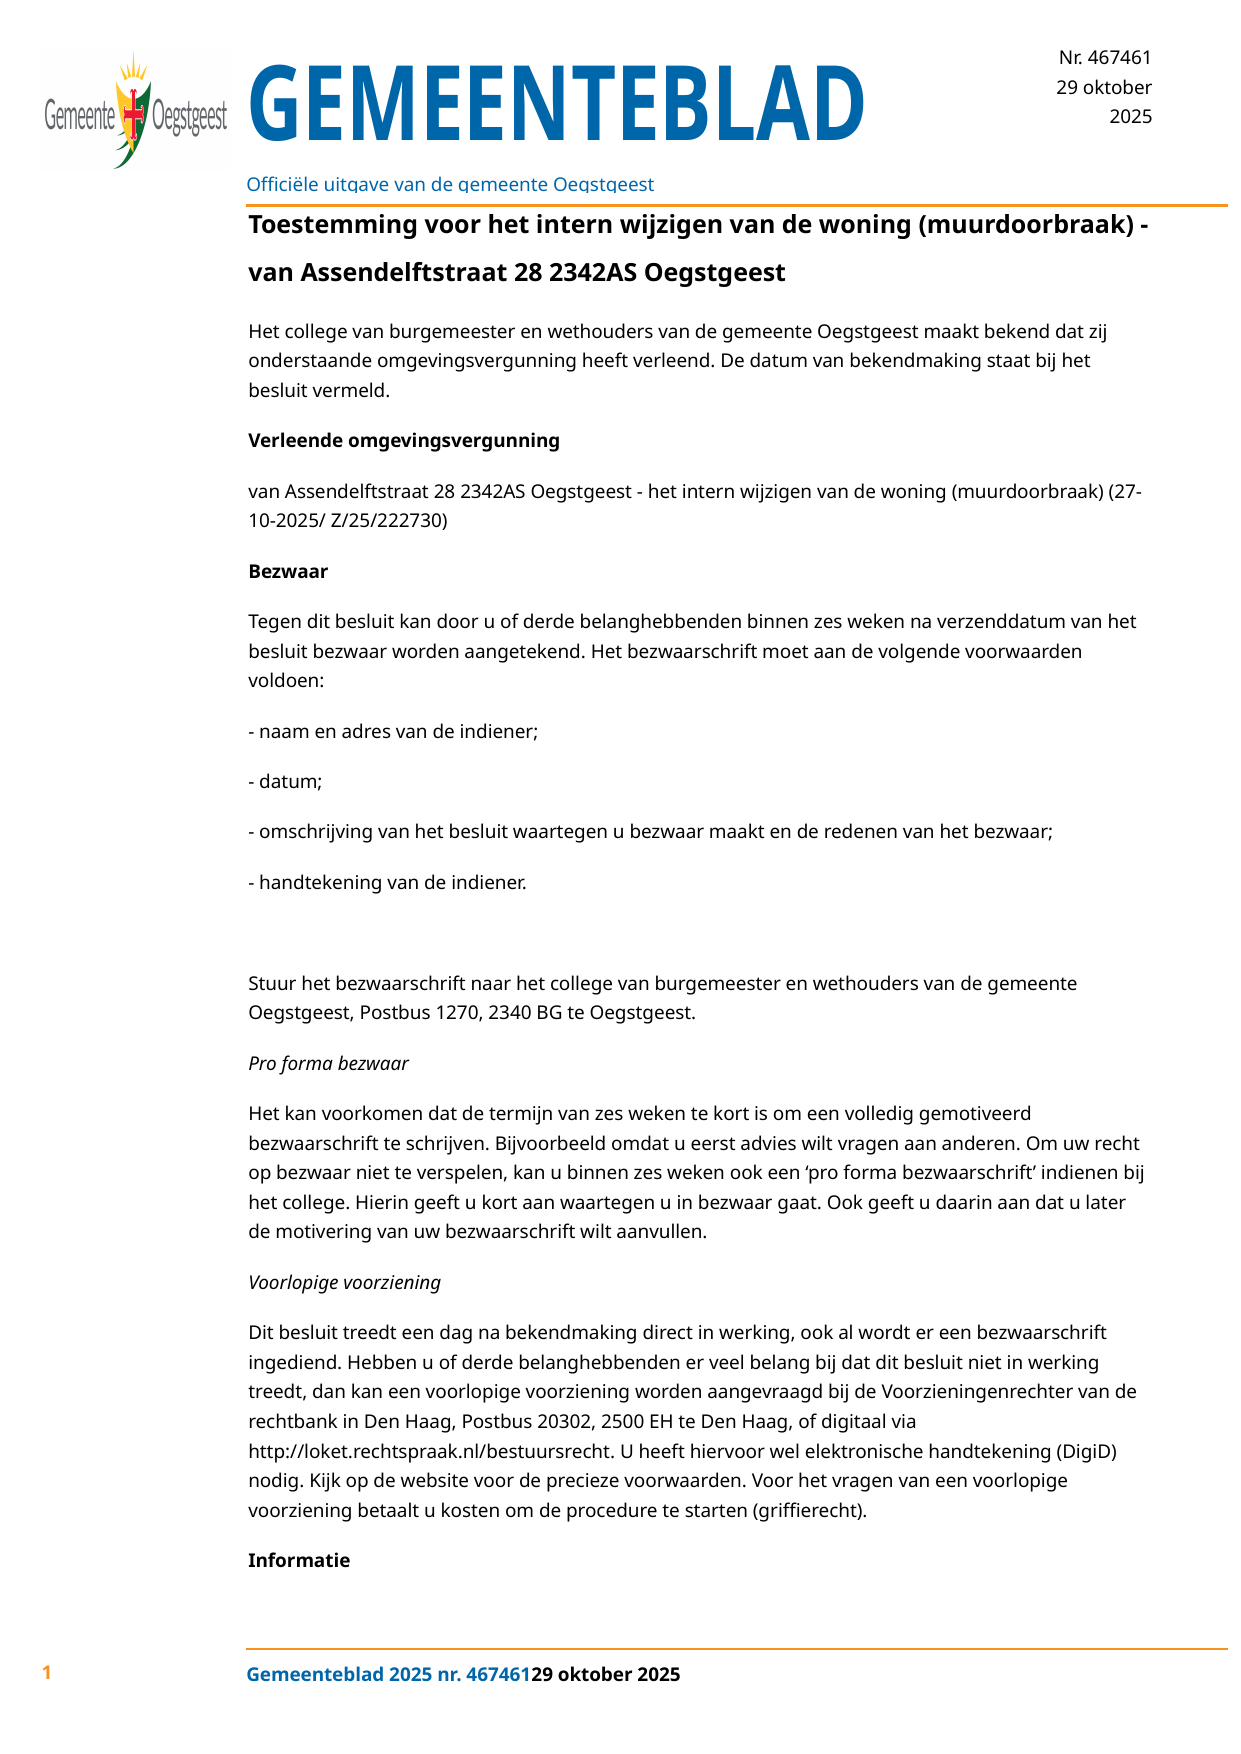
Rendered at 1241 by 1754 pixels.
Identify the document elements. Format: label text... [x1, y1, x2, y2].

text - naam en adres van de indiener; [248, 718, 1152, 744]
text - handtekening van de indiener. [248, 869, 1152, 895]
picture [41, 47, 231, 172]
text Informatie [248, 1547, 1152, 1573]
text Tegen dit besluit kan door u of derde belanghebbenden binnen zes weken na verzenddatum van het besluit bezwaar worden aangetekend. Het bezwaarschrift moet aan de volgende voorwaarden voldoen: [248, 608, 1152, 693]
text Verleende omgevingsvergunning [248, 427, 1152, 453]
text Het college van burgemeester en wethouders van de gemeente Oegstgeest maakt bekend dat zij onderstaande omgevingsvergunning heeft verleend. De datum van bekendmaking staat bij het besluit vermeld. [248, 318, 1152, 403]
text - omschrijving van het besluit waartegen u bezwaar maakt en de redenen van het bezwaar; [248, 819, 1152, 844]
text Het kan voorkomen dat de termijn van zes weken te kort is om een volledig gemotiveerd bezwaarschrift te schrijven. Bijvoorbeeld omdat u eerst advies wilt vragen aan anderen. Om uw recht op bezwaar niet te verspelen, kan u binnen zes weken ook een ‘pro forma bezwaarschrift’ indienen bij het college. Hierin geeft u kort aan waartegen u in bezwaar gaat. Ook geeft u daarin aan dat u later de motivering van uw bezwaarschrift wilt aanvullen. [248, 1100, 1152, 1244]
text van Assendelftstraat 28 2342AS Oegstgeest - het intern wijzigen van de woning (muurdoorbraak) (27-10-2025/ Z/25/222730) [248, 478, 1152, 533]
text Dit besluit treedt een dag na bekendmaking direct in werking, ook al wordt er een bezwaarschrift ingediend. Hebben u of derde belanghebbenden er veel belang bij dat dit besluit niet in werking treedt, dan kan een voorlopige voorziening worden aangevraagd bij de Voorzieningenrechter van de rechtbank in Den Haag, Postbus 20302, 2500 EH te Den Haag, of digitaal via http://loket.rechtspraak.nl/bestuursrecht. U heeft hiervoor wel elektronische handtekening (DigiD) nodig. Kijk op de website voor de precieze voorwaarden. Voor het vragen van een voorlopige voorziening betaalt u kosten om de procedure te starten (griffierecht). [248, 1319, 1152, 1523]
text Bezwaar [248, 558, 1152, 584]
text - datum; [248, 768, 1152, 794]
text Stuur het bezwaarschrift naar het college van burgemeester en wethouders van de gemeente Oegstgeest, Postbus 1270, 2340 BG te Oegstgeest. [248, 970, 1152, 1025]
text Voorlopige voorziening [248, 1269, 1152, 1295]
text Pro forma bezwaar [248, 1050, 1152, 1076]
text Toestemming voor het intern wijzigen van de woning (muurdoorbraak) - van Assendelftstraat 28 2342AS Oegstgeest [248, 207, 1152, 288]
